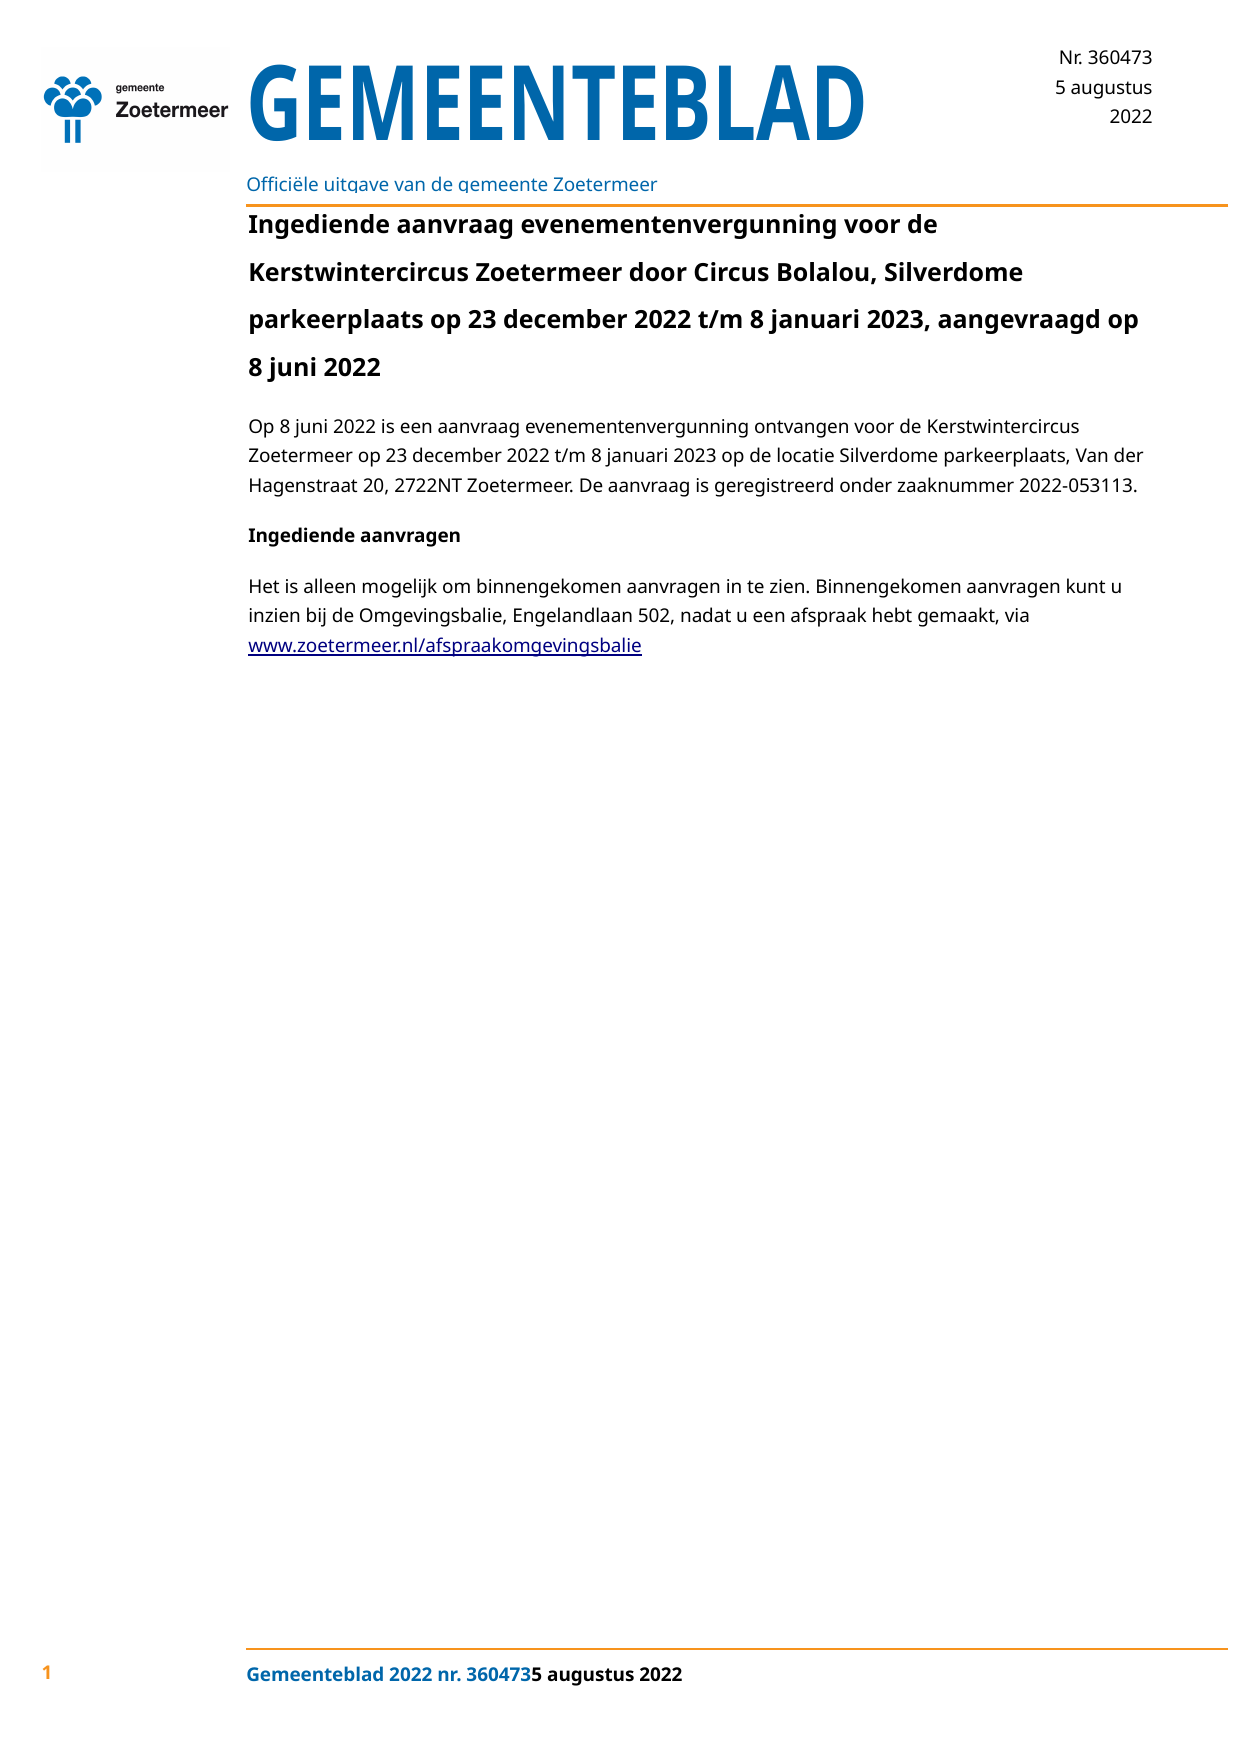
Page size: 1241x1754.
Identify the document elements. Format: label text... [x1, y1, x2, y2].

text Ingediende aanvraag evenementenvergunning voor de Kerstwintercircus Zoetermeer door Circus Bolalou, Silverdome parkeerplaats op 23 december 2022 t/m 8 januari 2023, aangevraagd op 8 juni 2022 [248, 207, 1152, 384]
text Op 8 juni 2022 is een aanvraag evenementenvergunning ontvangen voor de Kerstwintercircus Zoetermeer op 23 december 2022 t/m 8 januari 2023 op de locatie Silverdome parkeerplaats, Van der Hagenstraat 20, 2722NT Zoetermeer. De aanvraag is geregistreerd onder zaaknummer 2022-053113. [248, 413, 1152, 498]
text Het is alleen mogelijk om binnengekomen aanvragen in te zien. Binnengekomen aanvragen kunt u inzien bij de Omgevingsbalie, Engelandlaan 502, nadat u een afspraak hebt gemaakt, via www.zoetermeer.nl/afspraakomgevingsbalie [248, 573, 1152, 658]
picture [41, 47, 231, 172]
text Ingediende aanvragen [248, 523, 1152, 548]
